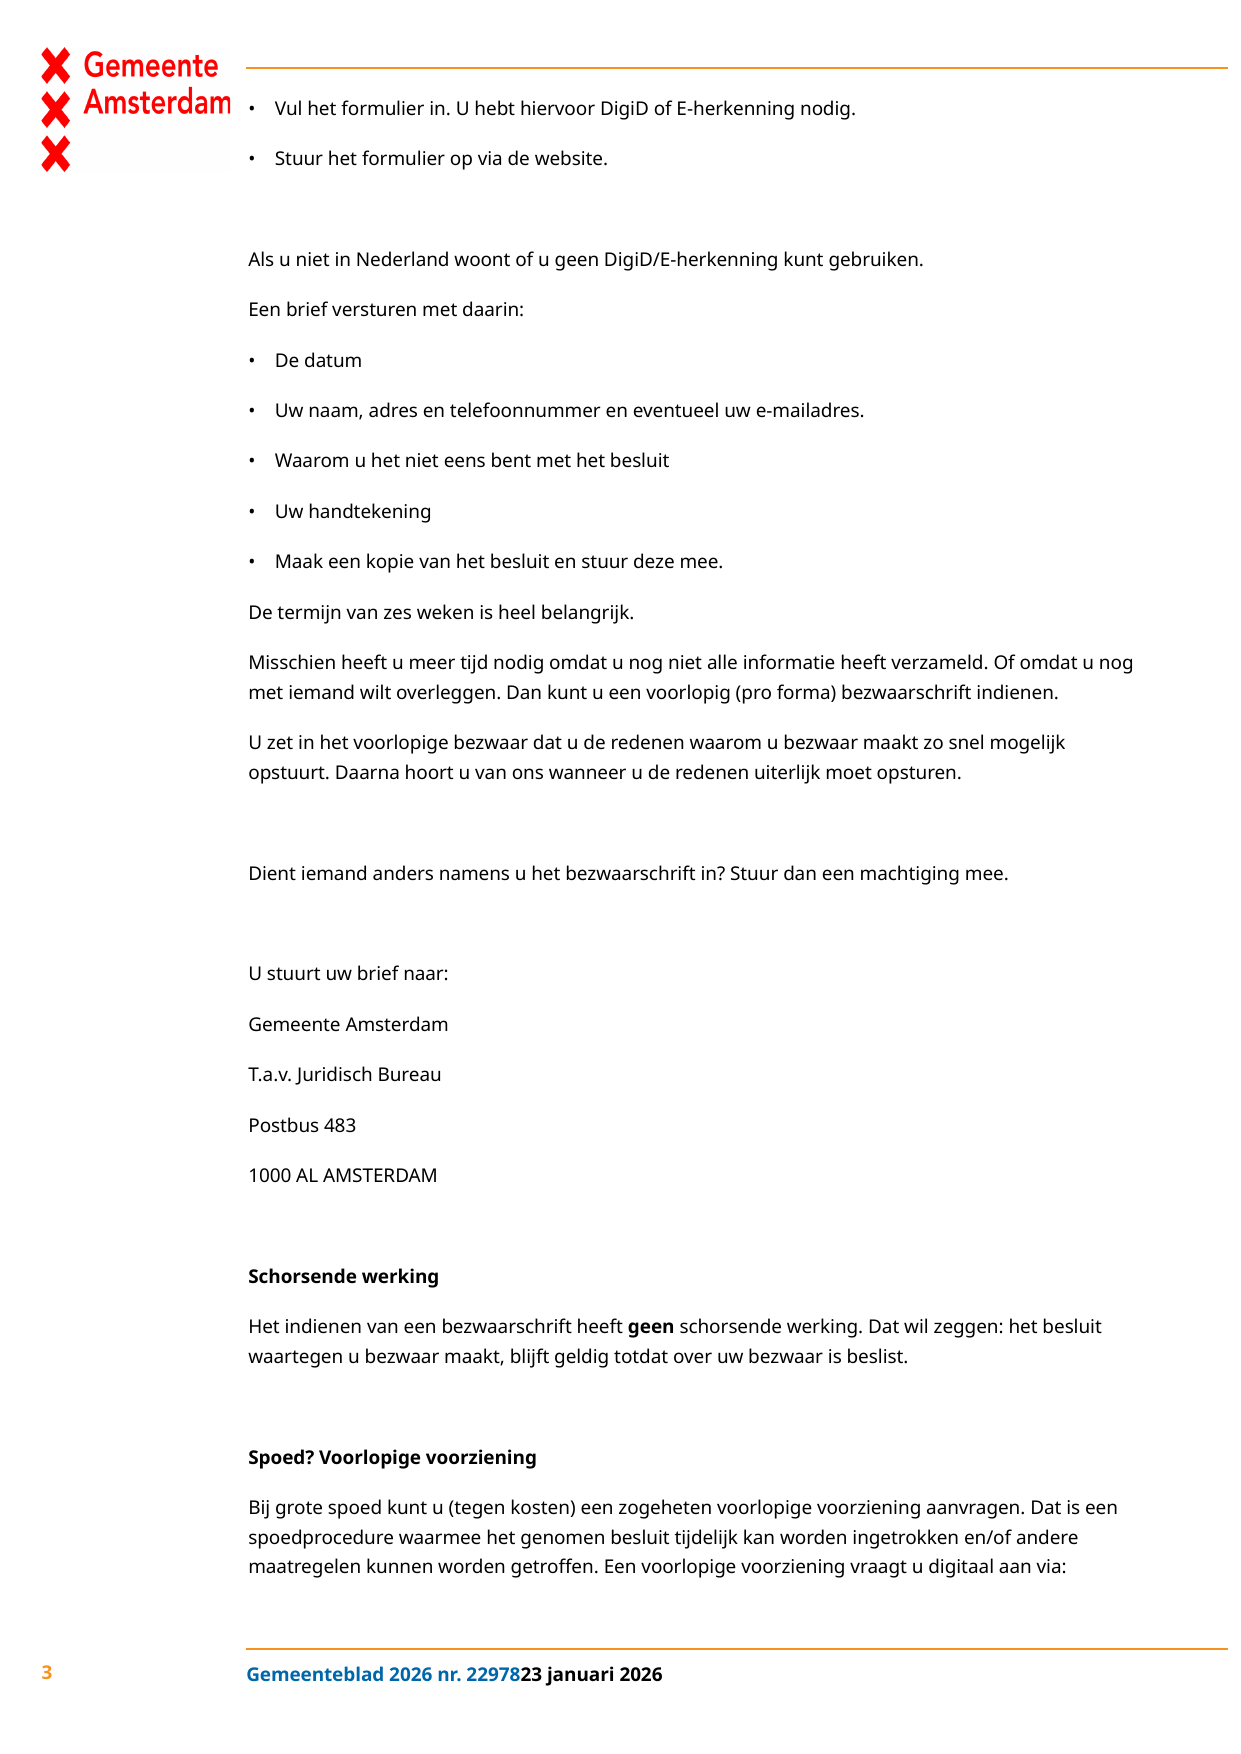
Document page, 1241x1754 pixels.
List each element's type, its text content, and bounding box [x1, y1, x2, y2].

text • Waarom u het niet eens bent met het besluit [248, 448, 1152, 473]
text Postbus 483 [248, 1112, 1152, 1138]
text Spoed? Voorlopige voorziening [248, 1444, 1152, 1470]
text Misschien heeft u meer tijd nodig omdat u nog niet alle informatie heeft verzameld. Of omdat u nog met iemand wilt overleggen. Dan kunt u een voorlopig (pro forma) bezwaarschrift indienen. [248, 649, 1152, 705]
text • De datum [248, 347, 1152, 373]
text Het indienen van een bezwaarschrift heeft geen schorsende werking. Dat wil zeggen: het besluit waartegen u bezwaar maakt, blijft geldig totdat over uw bezwaar is beslist. [248, 1313, 1152, 1369]
text • Uw handtekening [248, 498, 1152, 524]
text Als u niet in Nederland woont of u geen DigiD/E-herkenning kunt gebruiken. [248, 246, 1152, 272]
text U zet in het voorlopige bezwaar dat u de redenen waarom u bezwaar maakt zo snel mogelijk opstuurt. Daarna hoort u van ons wanneer u de redenen uiterlijk moet opsturen. [248, 729, 1152, 785]
text Schorsende werking [248, 1263, 1152, 1289]
text • Maak een kopie van het besluit en stuur deze mee. [248, 548, 1152, 574]
picture [41, 47, 231, 172]
text • Uw naam, adres en telefoonnummer en eventueel uw e-mailadres. [248, 397, 1152, 423]
text U stuurt uw brief naar: [248, 961, 1152, 986]
text De termijn van zes weken is heel belangrijk. [248, 599, 1152, 625]
text 1000 AL AMSTERDAM [248, 1162, 1152, 1188]
text Een brief versturen met daarin: [248, 296, 1152, 322]
text Gemeente Amsterdam [248, 1011, 1152, 1037]
text Bij grote spoed kunt u (tegen kosten) een zogeheten voorlopige voorziening aanvragen. Dat is een spoedprocedure waarmee het genomen besluit tijdelijk kan worden ingetrokken en/of andere maatregelen kunnen worden getroffen. Een voorlopige voorziening vraagt u digitaal aan via: [248, 1494, 1152, 1579]
text • Stuur het formulier op via de website. [248, 145, 1152, 171]
text T.a.v. Juridisch Bureau [248, 1061, 1152, 1087]
text Dient iemand anders namens u het bezwaarschrift in? Stuur dan een machtiging mee. [248, 860, 1152, 886]
text • Vul het formulier in. U hebt hiervoor DigiD of E-herkenning nodig. [248, 95, 1152, 121]
